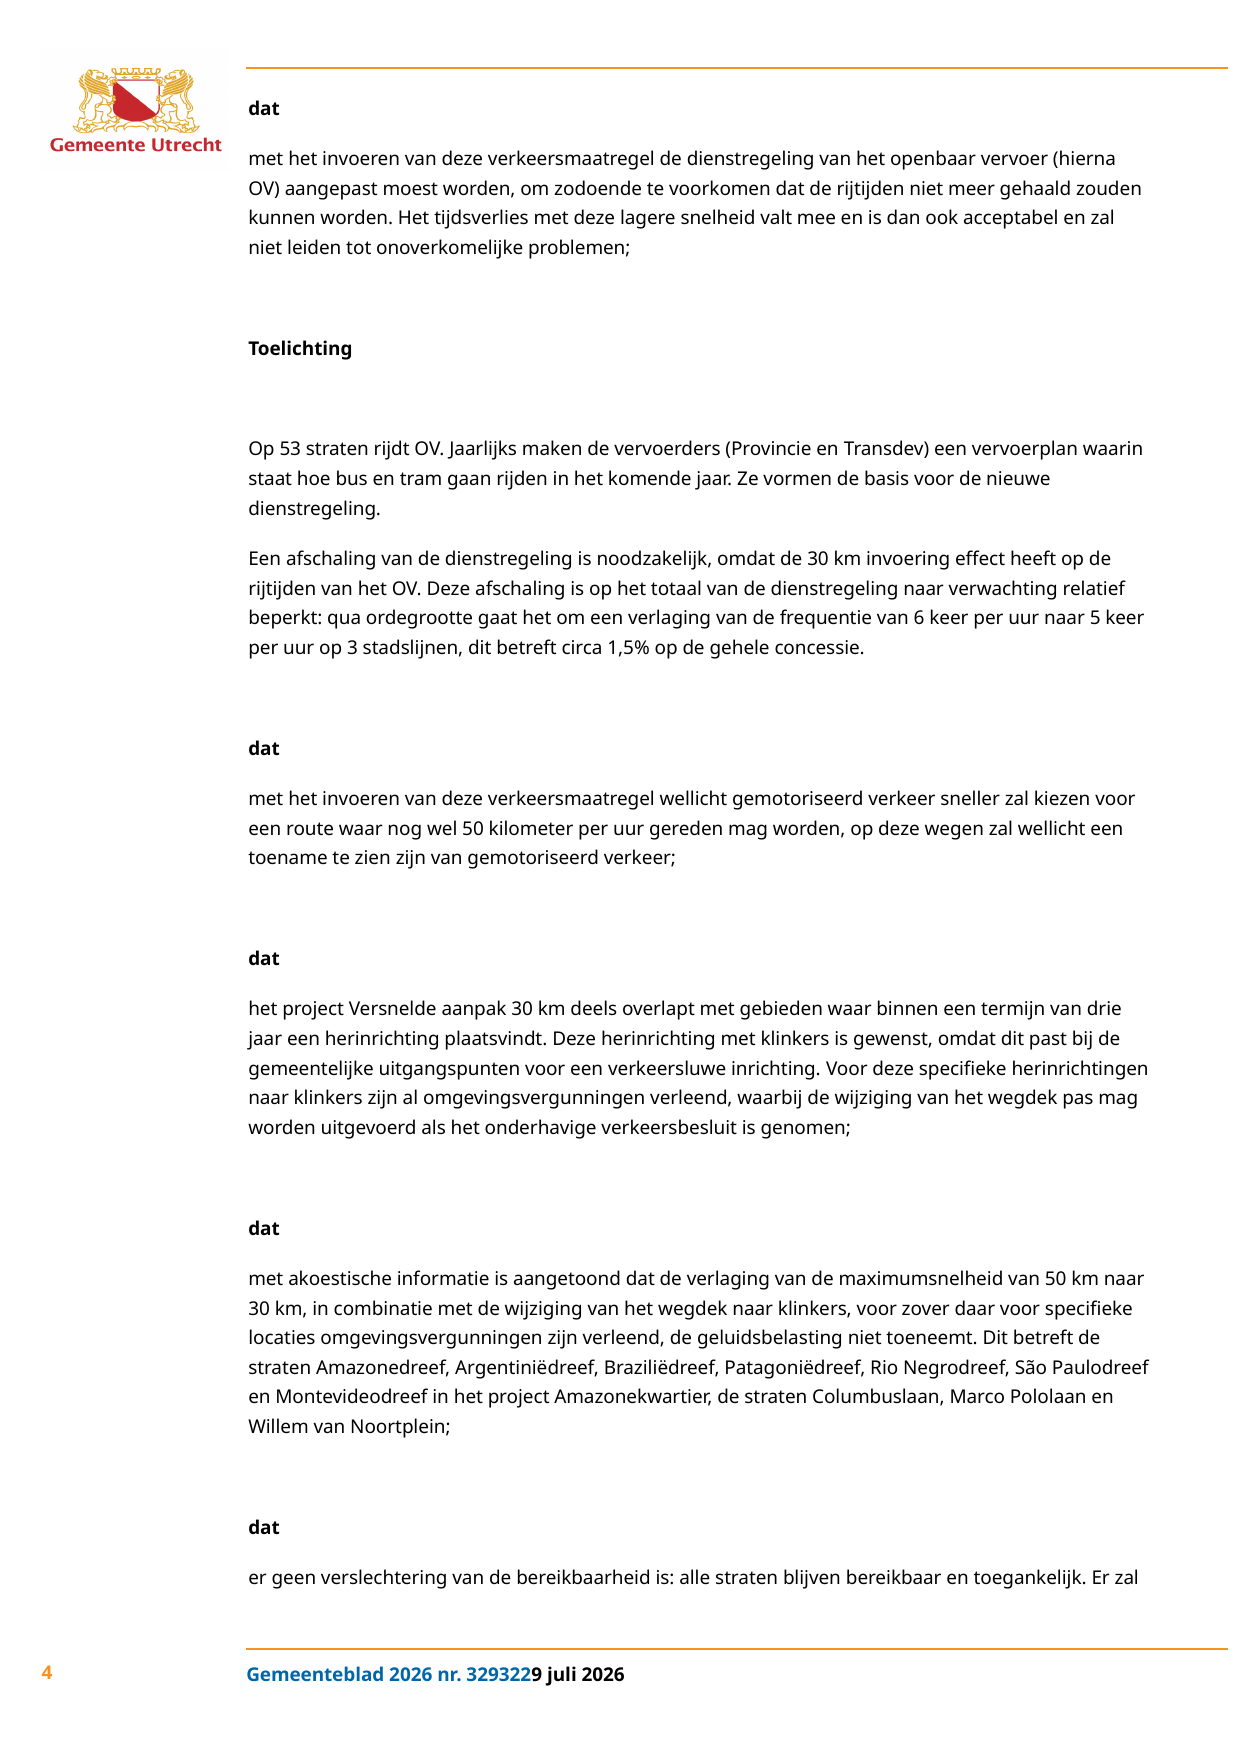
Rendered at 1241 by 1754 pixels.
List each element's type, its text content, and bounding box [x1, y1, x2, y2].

text met het invoeren van deze verkeersmaatregel wellicht gemotoriseerd verkeer sneller zal kiezen voor een route waar nog wel 50 kilometer per uur gereden mag worden, op deze wegen zal wellicht een toename te zien zijn van gemotoriseerd verkeer; [248, 785, 1152, 870]
text met akoestische informatie is aangetoond dat de verlaging van de maximumsnelheid van 50 km naar 30 km, in combinatie met de wijziging van het wegdek naar klinkers, voor zover daar voor specifieke locaties omgevingsvergunningen zijn verleend, de geluidsbelasting niet toeneemt. Dit betreft de straten Amazonedreef, Argentiniëdreef, Braziliëdreef, Patagoniëdreef, Rio Negrodreef, São Paulodreef en Montevideodreef in het project Amazonekwartier, de straten Columbuslaan, Marco Pololaan en Willem van Noortplein; [248, 1265, 1152, 1439]
picture [41, 47, 231, 172]
text het project Versnelde aanpak 30 km deels overlapt met gebieden waar binnen een termijn van drie jaar een herinrichting plaatsvindt. Deze herinrichting met klinkers is gewenst, omdat dit past bij de gemeentelijke uitgangspunten voor een verkeersluwe inrichting. Voor deze specifieke herinrichtingen naar klinkers zijn al omgevingsvergunningen verleend, waarbij de wijziging van het wegdek pas mag worden uitgevoerd als het onderhavige verkeersbesluit is genomen; [248, 996, 1152, 1140]
text Op 53 straten rijdt OV. Jaarlijks maken de vervoerders (Provincie en Transdev) een vervoerplan waarin staat hoe bus en tram gaan rijden in het komende jaar. Ze vormen de basis voor de nieuwe dienstregeling. [248, 436, 1152, 521]
text dat [248, 95, 1152, 121]
text Toelichting [248, 335, 1152, 361]
text dat [248, 735, 1152, 761]
text dat [248, 1514, 1152, 1540]
text dat [248, 945, 1152, 971]
text dat [248, 1215, 1152, 1241]
text er geen verslechtering van de bereikbaarheid is: alle straten blijven bereikbaar en toegankelijk. Er zal [248, 1564, 1152, 1590]
text Een afschaling van de dienstregeling is noodzakelijk, omdat de 30 km invoering effect heeft op de rijtijden van het OV. Deze afschaling is op het totaal van de dienstregeling naar verwachting relatief beperkt: qua ordegrootte gaat het om een verlaging van de frequentie van 6 keer per uur naar 5 keer per uur op 3 stadslijnen, dit betreft circa 1,5% op de gehele concessie. [248, 545, 1152, 660]
text met het invoeren van deze verkeersmaatregel de dienstregeling van het openbaar vervoer (hierna OV) aangepast moest worden, om zodoende te voorkomen dat de rijtijden niet meer gehaald zouden kunnen worden. Het tijdsverlies met deze lagere snelheid valt mee en is dan ook acceptabel en zal niet leiden tot onoverkomelijke problemen; [248, 145, 1152, 260]
